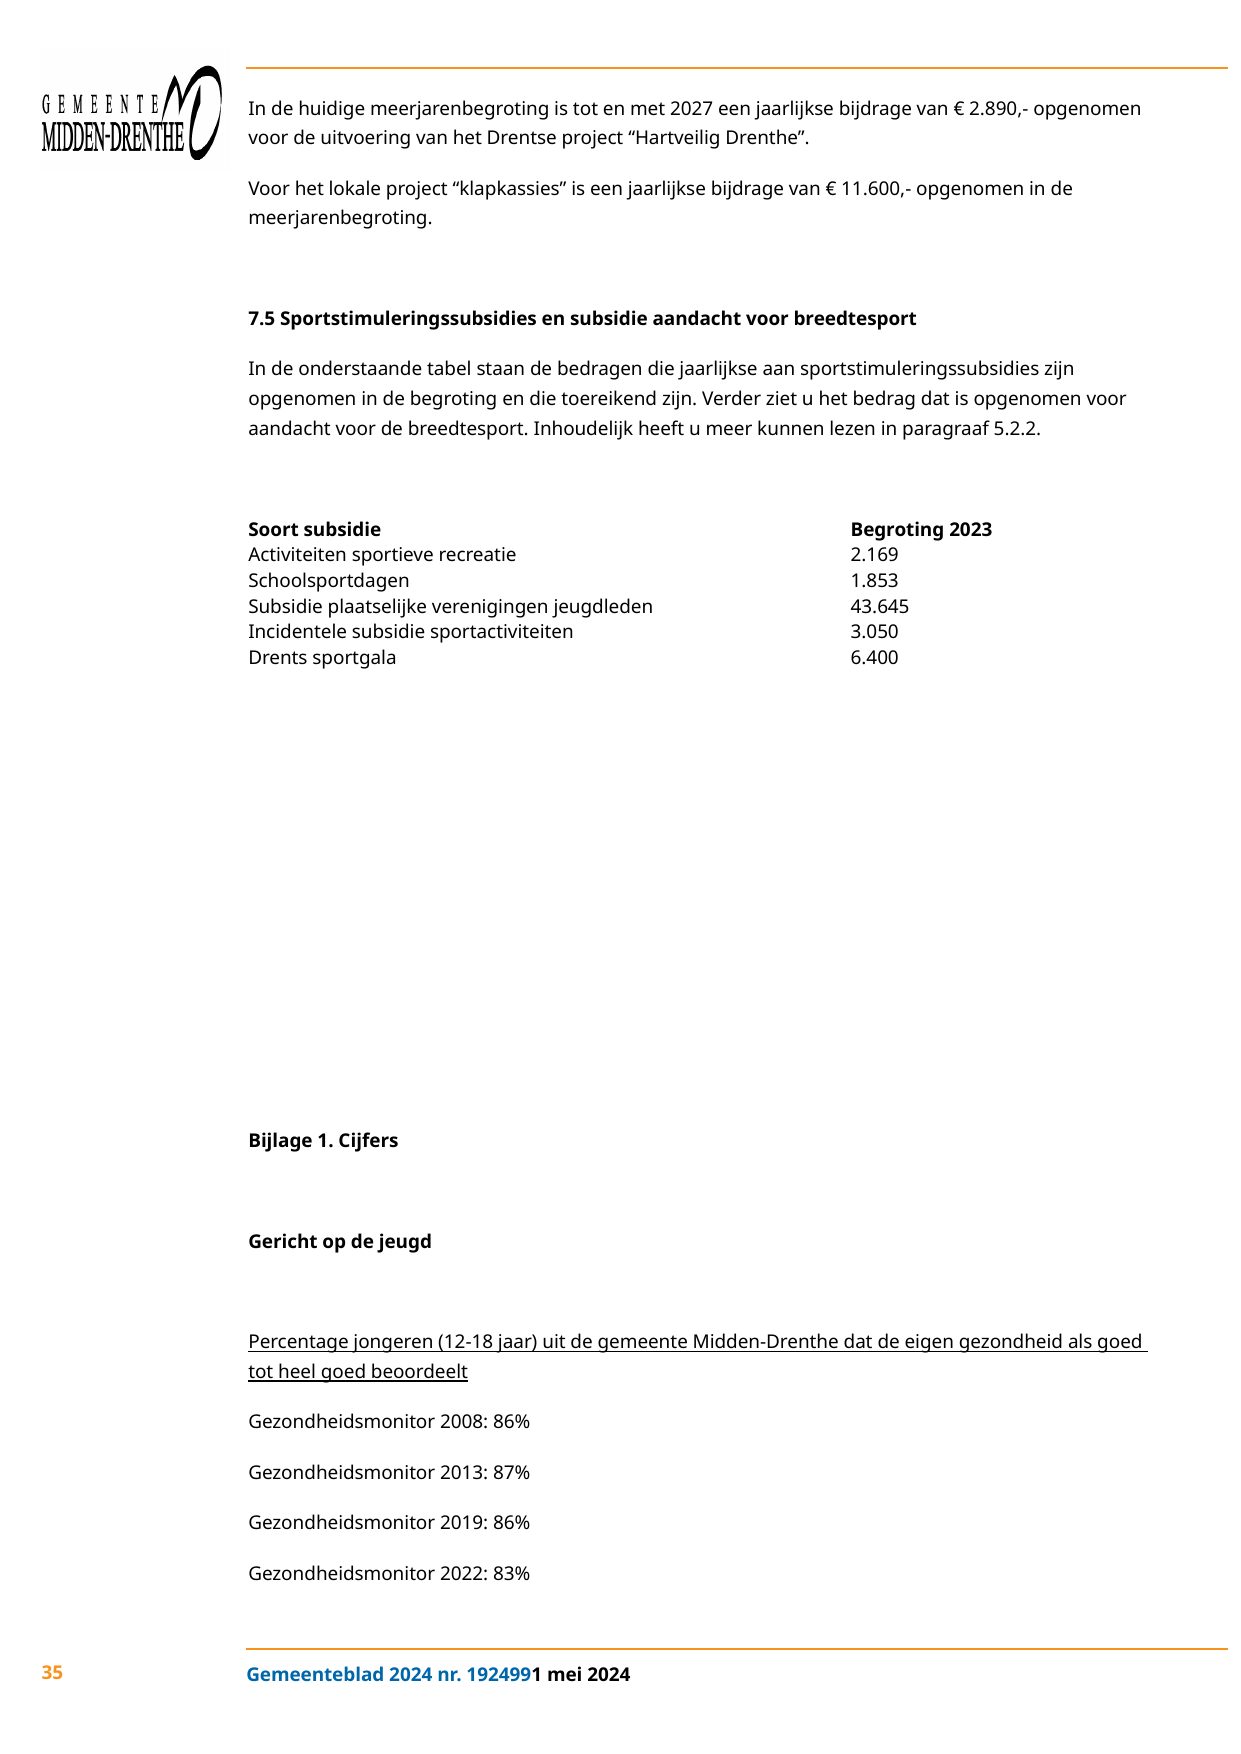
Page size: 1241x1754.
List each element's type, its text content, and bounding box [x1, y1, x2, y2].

text Percentage jongeren (12-18 jaar) uit de gemeente Midden-Drenthe dat de eigen gezondheid als goed tot heel goed beoordeelt [248, 1329, 1152, 1384]
text In de huidige meerjarenbegroting is tot en met 2027 een jaarlijkse bijdrage van € 2.890,- opgenomen voor de uitvoering van het Drentse project “Hartveilig Drenthe”. [248, 95, 1152, 150]
text Gezondheidsmonitor 2013: 87% [248, 1459, 1152, 1485]
table_cell 43.645 [850, 593, 1152, 619]
table_cell 2.169 [850, 541, 1152, 567]
table_cell Subsidie plaatselijke verenigingen jeugdleden [248, 593, 850, 619]
text Gezondheidsmonitor 2008: 86% [248, 1409, 1152, 1434]
table_header Soort subsidie [248, 516, 850, 541]
text 7.5 Sportstimuleringssubsidies en subsidie aandacht voor breedtesport [248, 305, 1152, 331]
text In de onderstaande tabel staan de bedragen die jaarlijkse aan sportstimuleringssubsidies zijn opgenomen in de begroting en die toereikend zijn. Verder ziet u het bedrag dat is opgenomen voor aandacht voor de breedtesport. Inhoudelijk heeft u meer kunnen lezen in paragraaf 5.2.2. [248, 356, 1152, 441]
text Gericht op de jeugd [248, 1228, 1152, 1254]
text Voor het lokale project “klapkassies” is een jaarlijkse bijdrage van € 11.600,- opgenomen in de meerjarenbegroting. [248, 175, 1152, 230]
table_cell Incidentele subsidie sportactiviteiten [248, 619, 850, 644]
text Bijlage 1. Cijfers [248, 1127, 1152, 1153]
table_cell 1.853 [850, 567, 1152, 593]
table_cell Activiteiten sportieve recreatie [248, 541, 850, 567]
picture [41, 47, 231, 172]
table_cell 6.400 [850, 644, 1152, 670]
table_header Begroting 2023 [850, 516, 1152, 541]
table_cell 3.050 [850, 619, 1152, 644]
text Gezondheidsmonitor 2022: 83% [248, 1560, 1152, 1586]
table_cell Schoolsportdagen [248, 567, 850, 593]
text Gezondheidsmonitor 2019: 86% [248, 1509, 1152, 1535]
table_cell Drents sportgala [248, 644, 850, 670]
